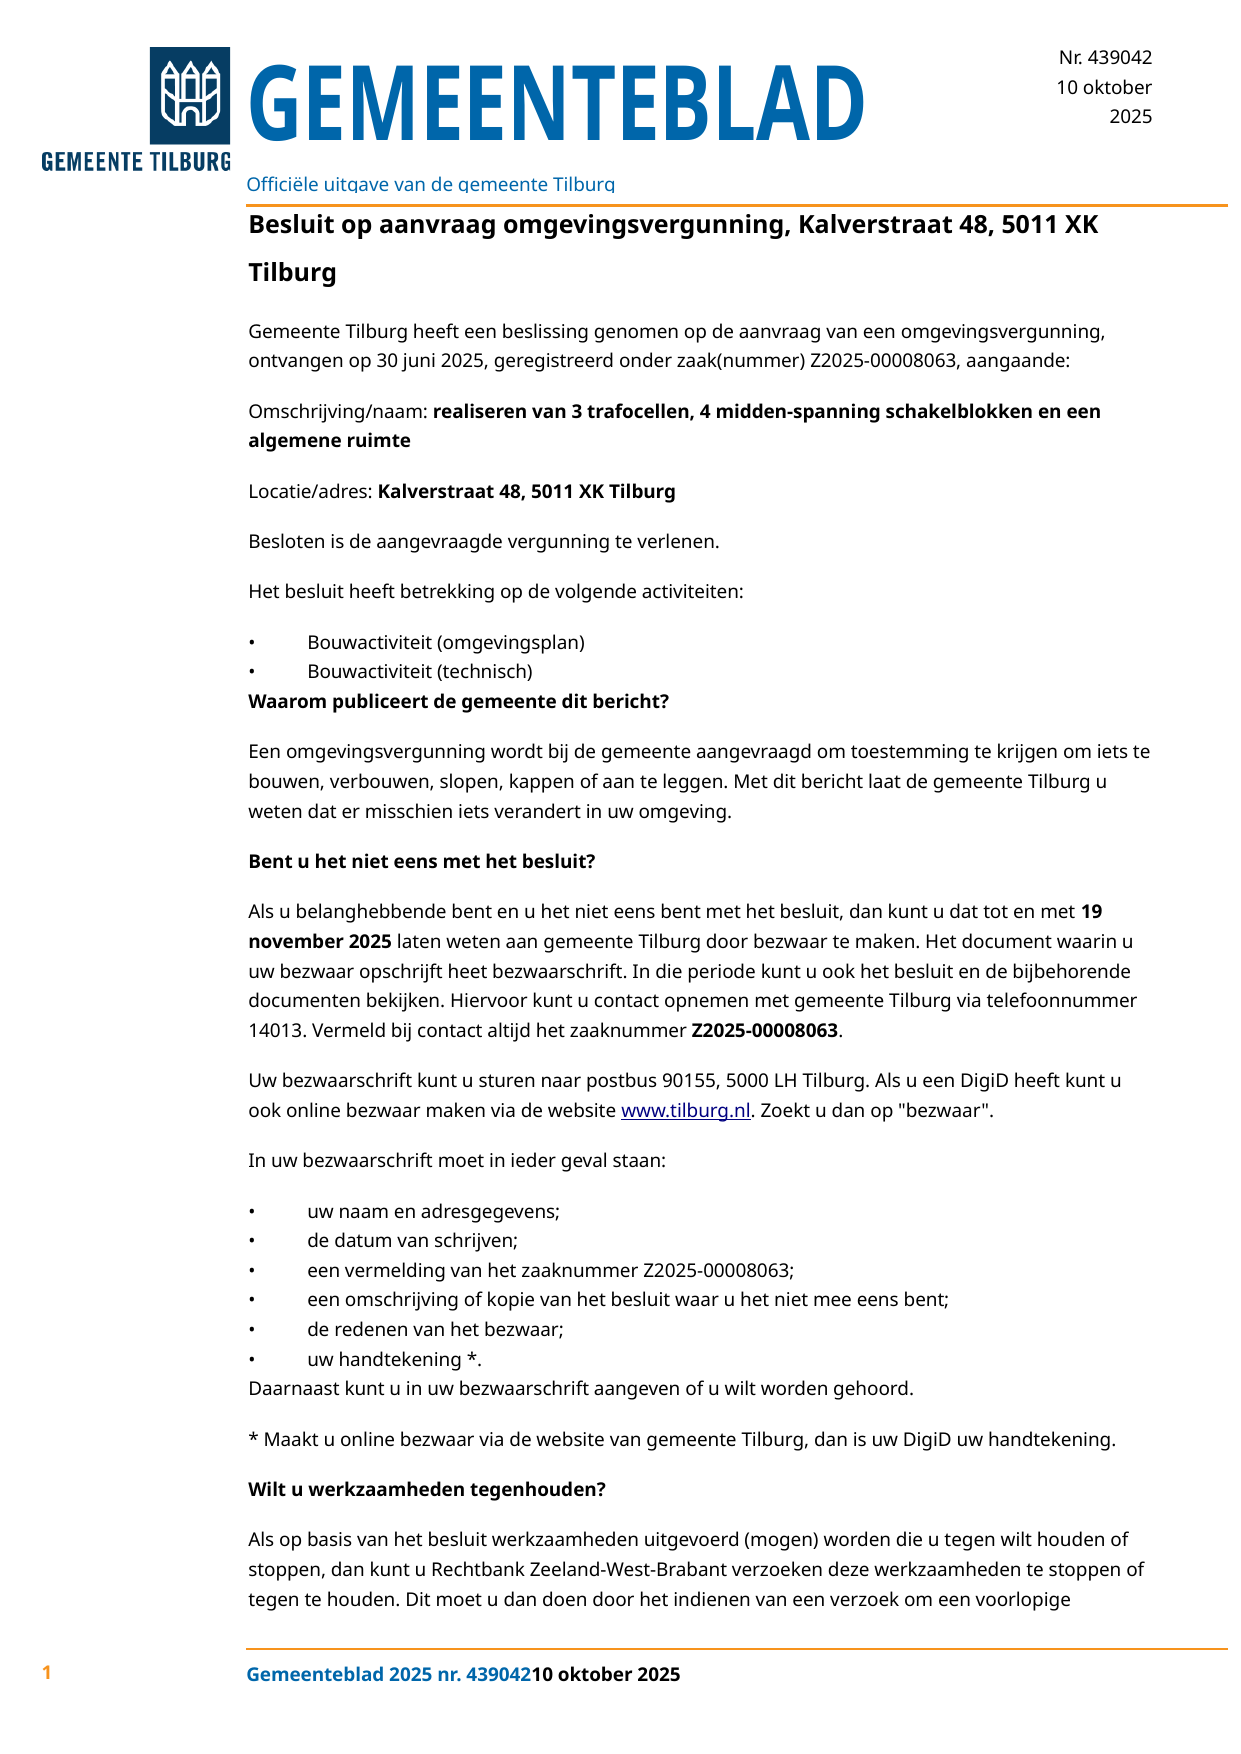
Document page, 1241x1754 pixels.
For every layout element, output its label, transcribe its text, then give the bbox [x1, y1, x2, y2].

text In uw bezwaarschrift moet in ieder geval staan: [248, 1147, 1152, 1173]
text Als u belanghebbende bent en u het niet eens bent met het besluit, dan kunt u dat tot en met 19 november 2025 laten weten aan gemeente Tilburg door bezwaar te maken. Het document waarin u uw bezwaar opschrijft heet bezwaarschrift. In die periode kunt u ook het besluit en de bijbehorende documenten bekijken. Hiervoor kunt u contact opnemen met gemeente Tilburg via telefoonnummer 14013. Vermeld bij contact altijd het zaaknummer Z2025-00008063. [248, 899, 1152, 1043]
text Besluit op aanvraag omgevingsvergunning, Kalverstraat 48, 5011 XK Tilburg [248, 207, 1152, 288]
list de datum van schrijven; [248, 1227, 1152, 1253]
picture [41, 47, 231, 172]
text Het besluit heeft betrekking op de volgende activiteiten: [248, 579, 1152, 604]
text Bent u het niet eens met het besluit? [248, 848, 1152, 874]
text Waarom publiceert de gemeente dit bericht? [248, 688, 1152, 714]
list een omschrijving of kopie van het besluit waar u het niet mee eens bent; [248, 1287, 1152, 1312]
list uw naam en adresgegevens; [248, 1198, 1152, 1224]
text Gemeente Tilburg heeft een beslissing genomen op de aanvraag van een omgevingsvergunning, ontvangen op 30 juni 2025, geregistreerd onder zaak(nummer) Z2025-00008063, aangaande: [248, 318, 1152, 373]
text Als op basis van het besluit werkzaamheden uitgevoerd (mogen) worden die u tegen wilt houden of stoppen, dan kunt u Rechtbank Zeeland-West-Brabant verzoeken deze werkzaamheden te stoppen of tegen te houden. Dit moet u dan doen door het indienen van een verzoek om een voorlopige [248, 1527, 1152, 1612]
list een vermelding van het zaaknummer Z2025-00008063; [248, 1257, 1152, 1283]
list de redenen van het bezwaar; [248, 1316, 1152, 1342]
text * Maakt u online bezwaar via de website van gemeente Tilburg, dan is uw DigiD uw handtekening. [248, 1426, 1152, 1452]
text Locatie/adres: Kalverstraat 48, 5011 XK Tilburg [248, 478, 1152, 504]
text Omschrijving/naam: realiseren van 3 trafocellen, 4 midden-spanning schakelblokken en een algemene ruimte [248, 398, 1152, 453]
text Wilt u werkzaamheden tegenhouden? [248, 1476, 1152, 1502]
text Uw bezwaarschrift kunt u sturen naar postbus 90155, 5000 LH Tilburg. Als u een DigiD heeft kunt u ook online bezwaar maken via de website www.tilburg.nl. Zoekt u dan op "bezwaar". [248, 1067, 1152, 1123]
list Bouwactiviteit (omgevingsplan) [248, 629, 1152, 655]
text Een omgevingsvergunning wordt bij de gemeente aangevraagd om toestemming te krijgen om iets te bouwen, verbouwen, slopen, kappen of aan te leggen. Met dit bericht laat de gemeente Tilburg u weten dat er misschien iets verandert in uw omgeving. [248, 739, 1152, 824]
list Bouwactiviteit (technisch) [248, 659, 1152, 684]
list uw handtekening *. [248, 1346, 1152, 1372]
text Daarnaast kunt u in uw bezwaarschrift aangeven of u wilt worden gehoord. [248, 1375, 1152, 1401]
text Besloten is de aangevraagde vergunning te verlenen. [248, 528, 1152, 554]
